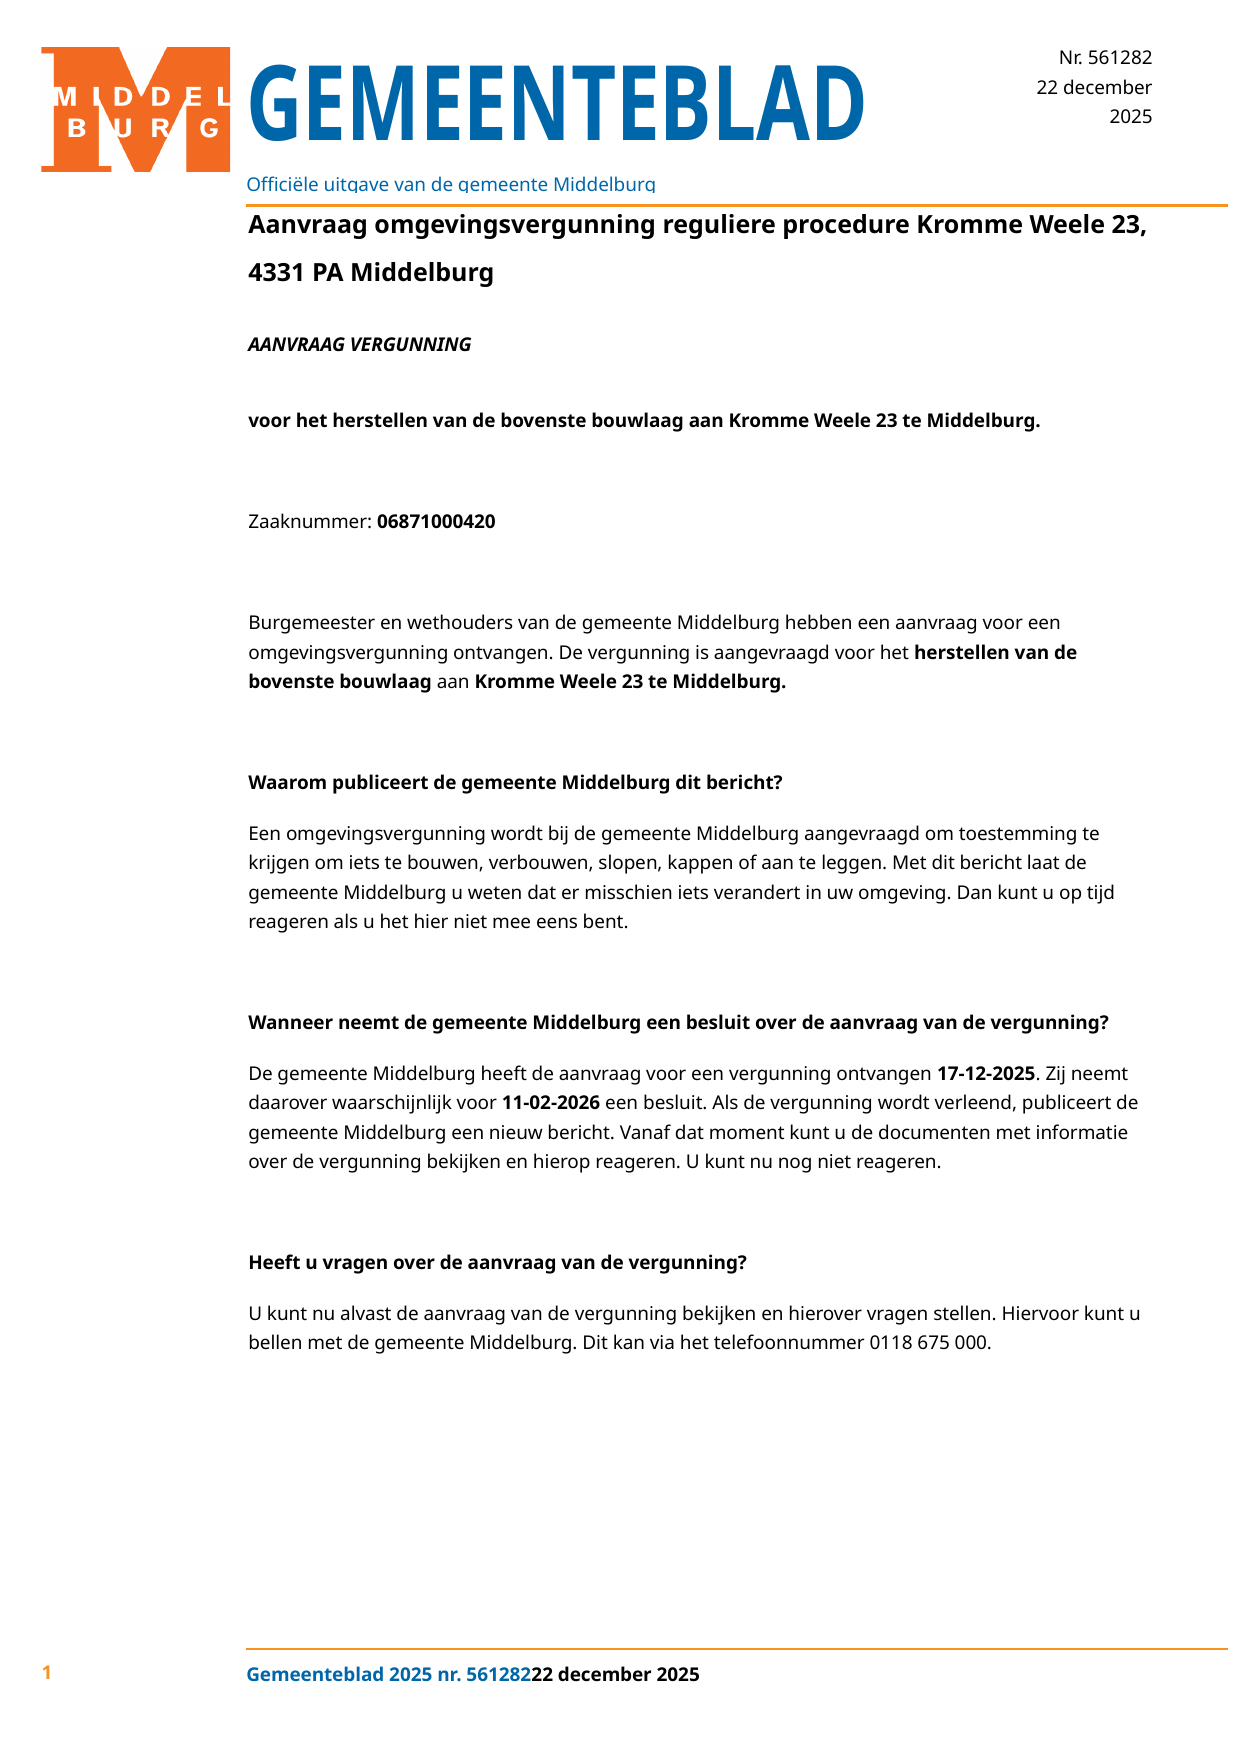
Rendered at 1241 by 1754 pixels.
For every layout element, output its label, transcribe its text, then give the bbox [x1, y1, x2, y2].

text Heeft u vragen over de aanvraag van de vergunning? [248, 1249, 1152, 1275]
picture [41, 47, 231, 172]
text Zaaknummer: 06871000420 [248, 508, 1152, 534]
text Burgemeester en wethouders van de gemeente Middelburg hebben een aanvraag voor een omgevingsvergunning ontvangen. De vergunning is aangevraagd voor het herstellen van de bovenste bouwlaag aan Kromme Weele 23 te Middelburg. [248, 609, 1152, 694]
text Waarom publiceert de gemeente Middelburg dit bericht? [248, 769, 1152, 795]
text Wanneer neemt de gemeente Middelburg een besluit over de aanvraag van de vergunning? [248, 1009, 1152, 1035]
text Aanvraag omgevingsvergunning reguliere procedure Kromme Weele 23, 4331 PA Middelburg [248, 207, 1152, 288]
text voor het herstellen van de bovenste bouwlaag aan Kromme Weele 23 te Middelburg. [248, 408, 1152, 433]
text De gemeente Middelburg heeft de aanvraag voor een vergunning ontvangen 17-12-2025. Zij neemt daarover waarschijnlijk voor 11-02-2026 een besluit. Als de vergunning wordt verleend, publiceert de gemeente Middelburg een nieuw bericht. Vanaf dat moment kunt u de documenten met informatie over de vergunning bekijken en hierop reageren. U kunt nu nog niet reageren. [248, 1060, 1152, 1174]
text U kunt nu alvast de aanvraag van de vergunning bekijken en hierover vragen stellen. Hiervoor kunt u bellen met de gemeente Middelburg. Dit kan via het telefoonnummer 0118 675 000. [248, 1300, 1152, 1355]
text AANVRAAG VERGUNNING [248, 331, 1152, 357]
text Een omgevingsvergunning wordt bij de gemeente Middelburg aangevraagd om toestemming te krijgen om iets te bouwen, verbouwen, slopen, kappen of aan te leggen. Met dit bericht laat de gemeente Middelburg u weten dat er misschien iets verandert in uw omgeving. Dan kunt u op tijd reageren als u het hier niet mee eens bent. [248, 820, 1152, 934]
